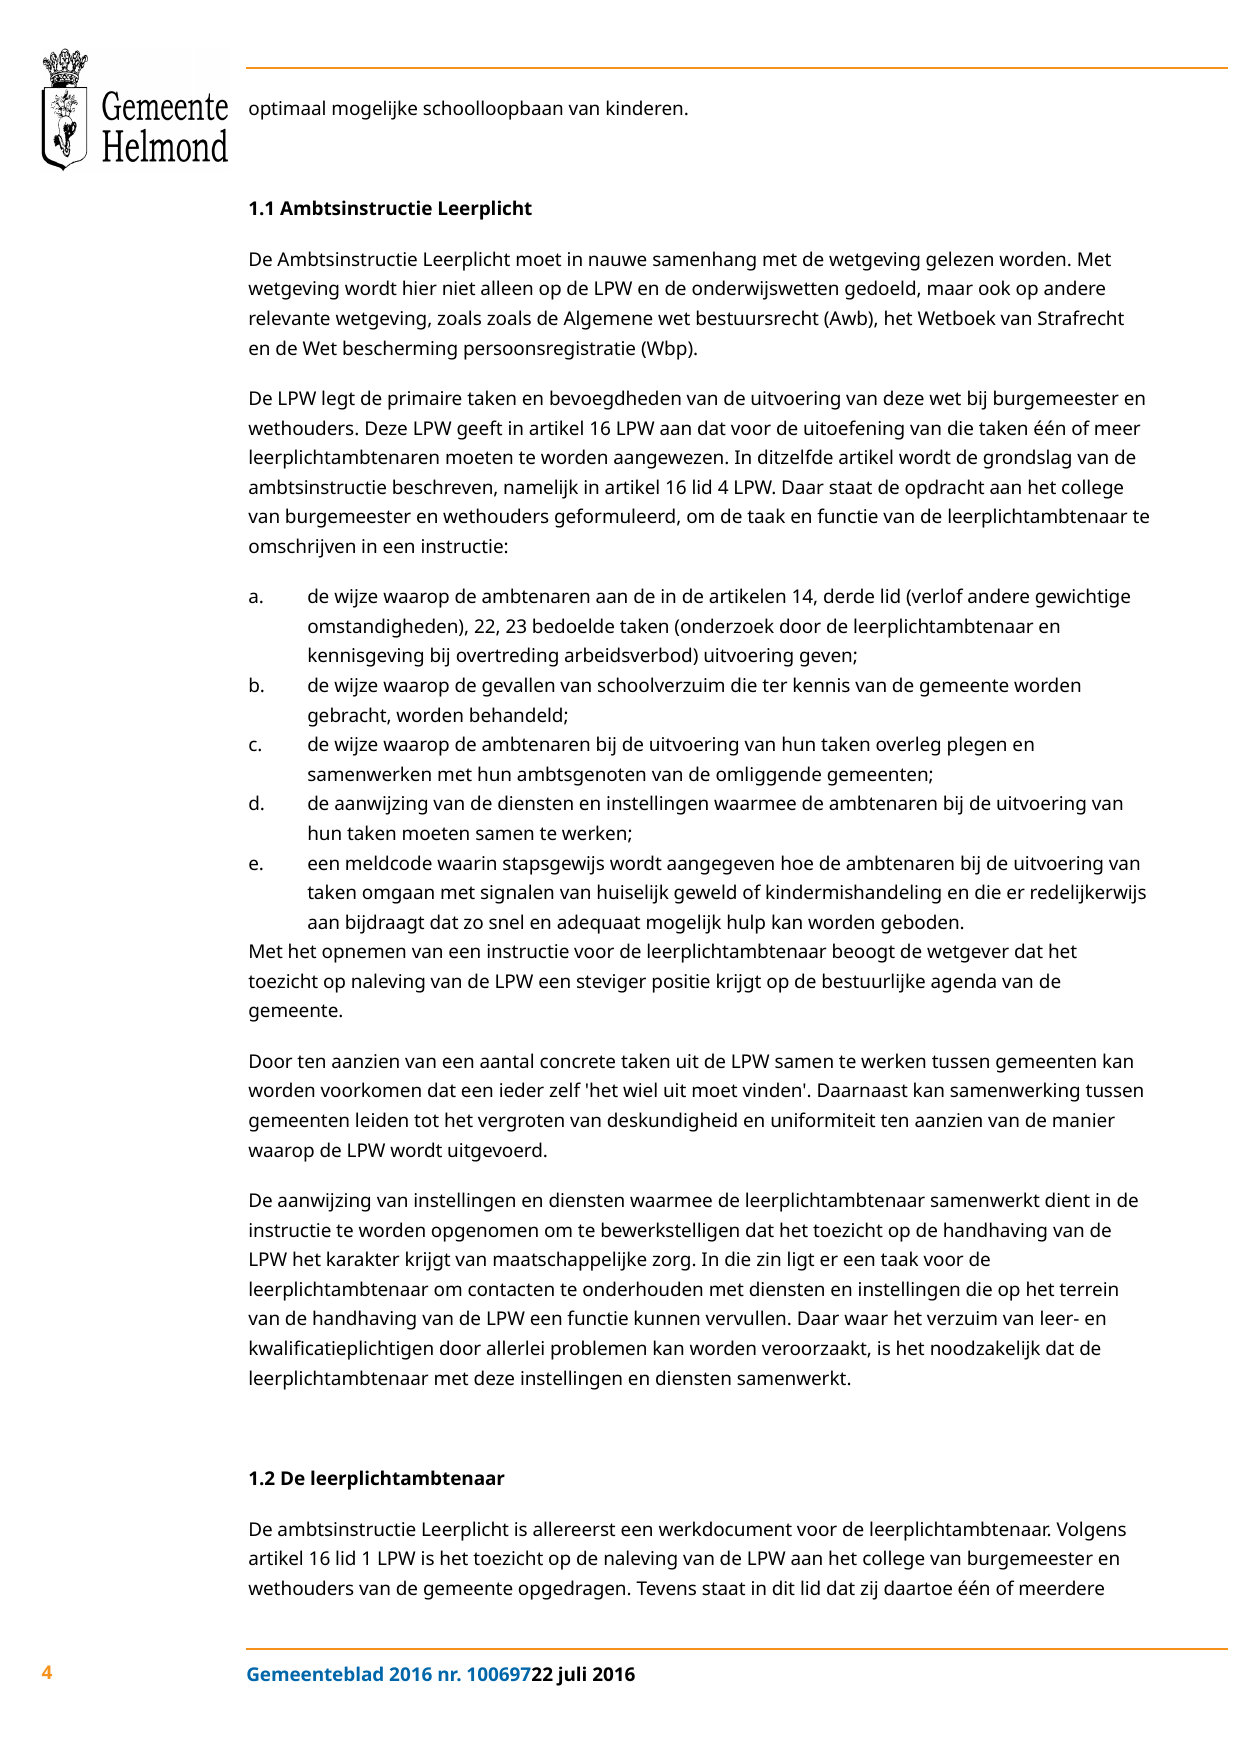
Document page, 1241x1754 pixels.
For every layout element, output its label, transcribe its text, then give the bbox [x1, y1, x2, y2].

picture [41, 47, 231, 172]
list een meldcode waarin stapsgewijs wordt aangegeven hoe de ambtenaren bij de uitvoering van taken omgaan met signalen van huiselijk geweld of kindermishandeling en die er redelijkerwijs aan bijdraagt dat zo snel en adequaat mogelijk hulp kan worden geboden. [248, 850, 1152, 935]
list de aanwijzing van de diensten en instellingen waarmee de ambtenaren bij de uitvoering van hun taken moeten samen te werken; [248, 791, 1152, 846]
text 1.1 Ambtsinstructie Leerplicht [248, 196, 1152, 221]
text Met het opnemen van een instructie voor de leerplichtambtenaar beoogt de wetgever dat het toezicht op naleving van de LPW een steviger positie krijgt op de bestuurlijke agenda van de gemeente. [248, 938, 1152, 1023]
text De Ambtsinstructie Leerplicht moet in nauwe samenhang met de wetgeving gelezen worden. Met wetgeving wordt hier niet alleen op de LPW en de onderwijswetten gedoeld, maar ook op andere relevante wetgeving, zoals zoals de Algemene wet bestuursrecht (Awb), het Wetboek van Strafrecht en de Wet bescherming persoonsregistratie (Wbp). [248, 246, 1152, 361]
list de wijze waarop de gevallen van schoolverzuim die ter kennis van de gemeente worden gebracht, worden behandeld; [248, 672, 1152, 728]
text De aanwijzing van instellingen en diensten waarmee de leerplichtambtenaar samenwerkt dient in de instructie te worden opgenomen om te bewerkstelligen dat het toezicht op de handhaving van de LPW het karakter krijgt van maatschappelijke zorg. In die zin ligt er een taak voor de leerplichtambtenaar om contacten te onderhouden met diensten en instellingen die op het terrein van de handhaving van de LPW een functie kunnen vervullen. Daar waar het verzuim van leer- en kwalificatieplichtigen door allerlei problemen kan worden veroorzaakt, is het noodzakelijk dat de leerplichtambtenaar met deze instellingen en diensten samenwerkt. [248, 1187, 1152, 1391]
text Door ten aanzien van een aantal concrete taken uit de LPW samen te werken tussen gemeenten kan worden voorkomen dat een ieder zelf 'het wiel uit moet vinden'. Daarnaast kan samenwerking tussen gemeenten leiden tot het vergroten van deskundigheid en uniformiteit ten aanzien van de manier waarop de LPW wordt uitgevoerd. [248, 1048, 1152, 1163]
list de wijze waarop de ambtenaren bij de uitvoering van hun taken overleg plegen en samenwerken met hun ambtsgenoten van de omliggende gemeenten; [248, 731, 1152, 787]
text optimaal mogelijke schoolloopbaan van kinderen. [248, 95, 1152, 121]
text 1.2 De leerplichtambtenaar [248, 1466, 1152, 1491]
text De LPW legt de primaire taken en bevoegdheden van de uitvoering van deze wet bij burgemeester en wethouders. Deze LPW geeft in artikel 16 LPW aan dat voor de uitoefening van die taken één of meer leerplichtambtenaren moeten te worden aangewezen. In ditzelfde artikel wordt de grondslag van de ambtsinstructie beschreven, namelijk in artikel 16 lid 4 LPW. Daar staat de opdracht aan het college van burgemeester en wethouders geformuleerd, om de taak en functie van de leerplichtambtenaar te omschrijven in een instructie: [248, 385, 1152, 559]
list de wijze waarop de ambtenaren aan de in de artikelen 14, derde lid (verlof andere gewichtige omstandigheden), 22, 23 bedoelde taken (onderzoek door de leerplichtambtenaar en kennisgeving bij overtreding arbeidsverbod) uitvoering geven; [248, 583, 1152, 668]
text De ambtsinstructie Leerplicht is allereerst een werkdocument voor de leerplichtambtenaar. Volgens artikel 16 lid 1 LPW is het toezicht op de naleving van de LPW aan het college van burgemeester en wethouders van de gemeente opgedragen. Tevens staat in dit lid dat zij daartoe één of meerdere [248, 1516, 1152, 1601]
